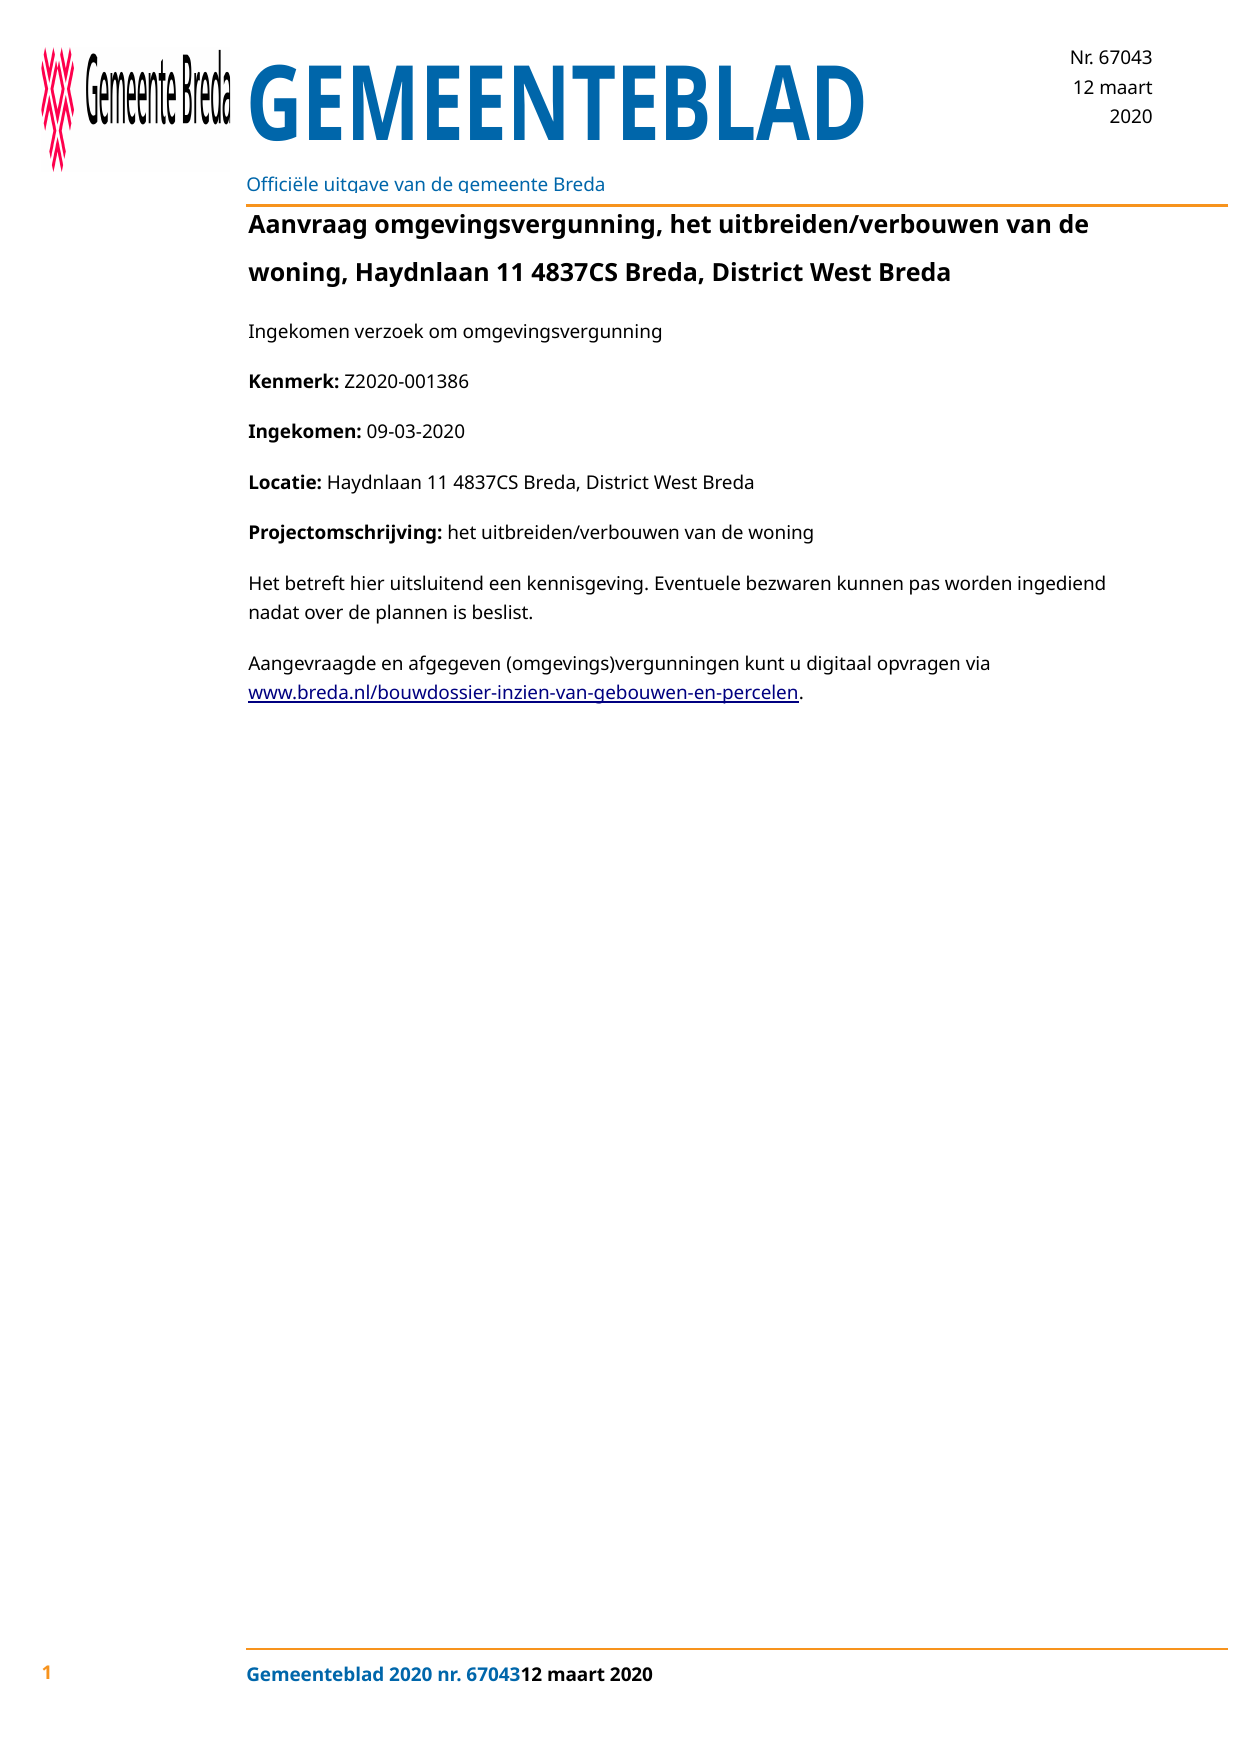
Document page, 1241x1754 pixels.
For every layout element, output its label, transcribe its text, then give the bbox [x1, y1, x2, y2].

text Locatie: Haydnlaan 11 4837CS Breda, District West Breda [248, 469, 1152, 495]
text Aanvraag omgevingsvergunning, het uitbreiden/verbouwen van de woning, Haydnlaan 11 4837CS Breda, District West Breda [248, 207, 1152, 288]
text Kenmerk: Z2020-001386 [248, 368, 1152, 394]
text Aangevraagde en afgegeven (omgevings)vergunningen kunt u digitaal opvragen via www.breda.nl/bouwdossier-inzien-van-gebouwen-en-percelen. [248, 650, 1152, 705]
text Het betreft hier uitsluitend een kennisgeving. Eventuele bezwaren kunnen pas worden ingediend nadat over de plannen is beslist. [248, 570, 1152, 625]
text Ingekomen: 09-03-2020 [248, 419, 1152, 444]
picture [41, 47, 231, 172]
text Ingekomen verzoek om omgevingsvergunning [248, 318, 1152, 344]
text Projectomschrijving: het uitbreiden/verbouwen van de woning [248, 519, 1152, 545]
